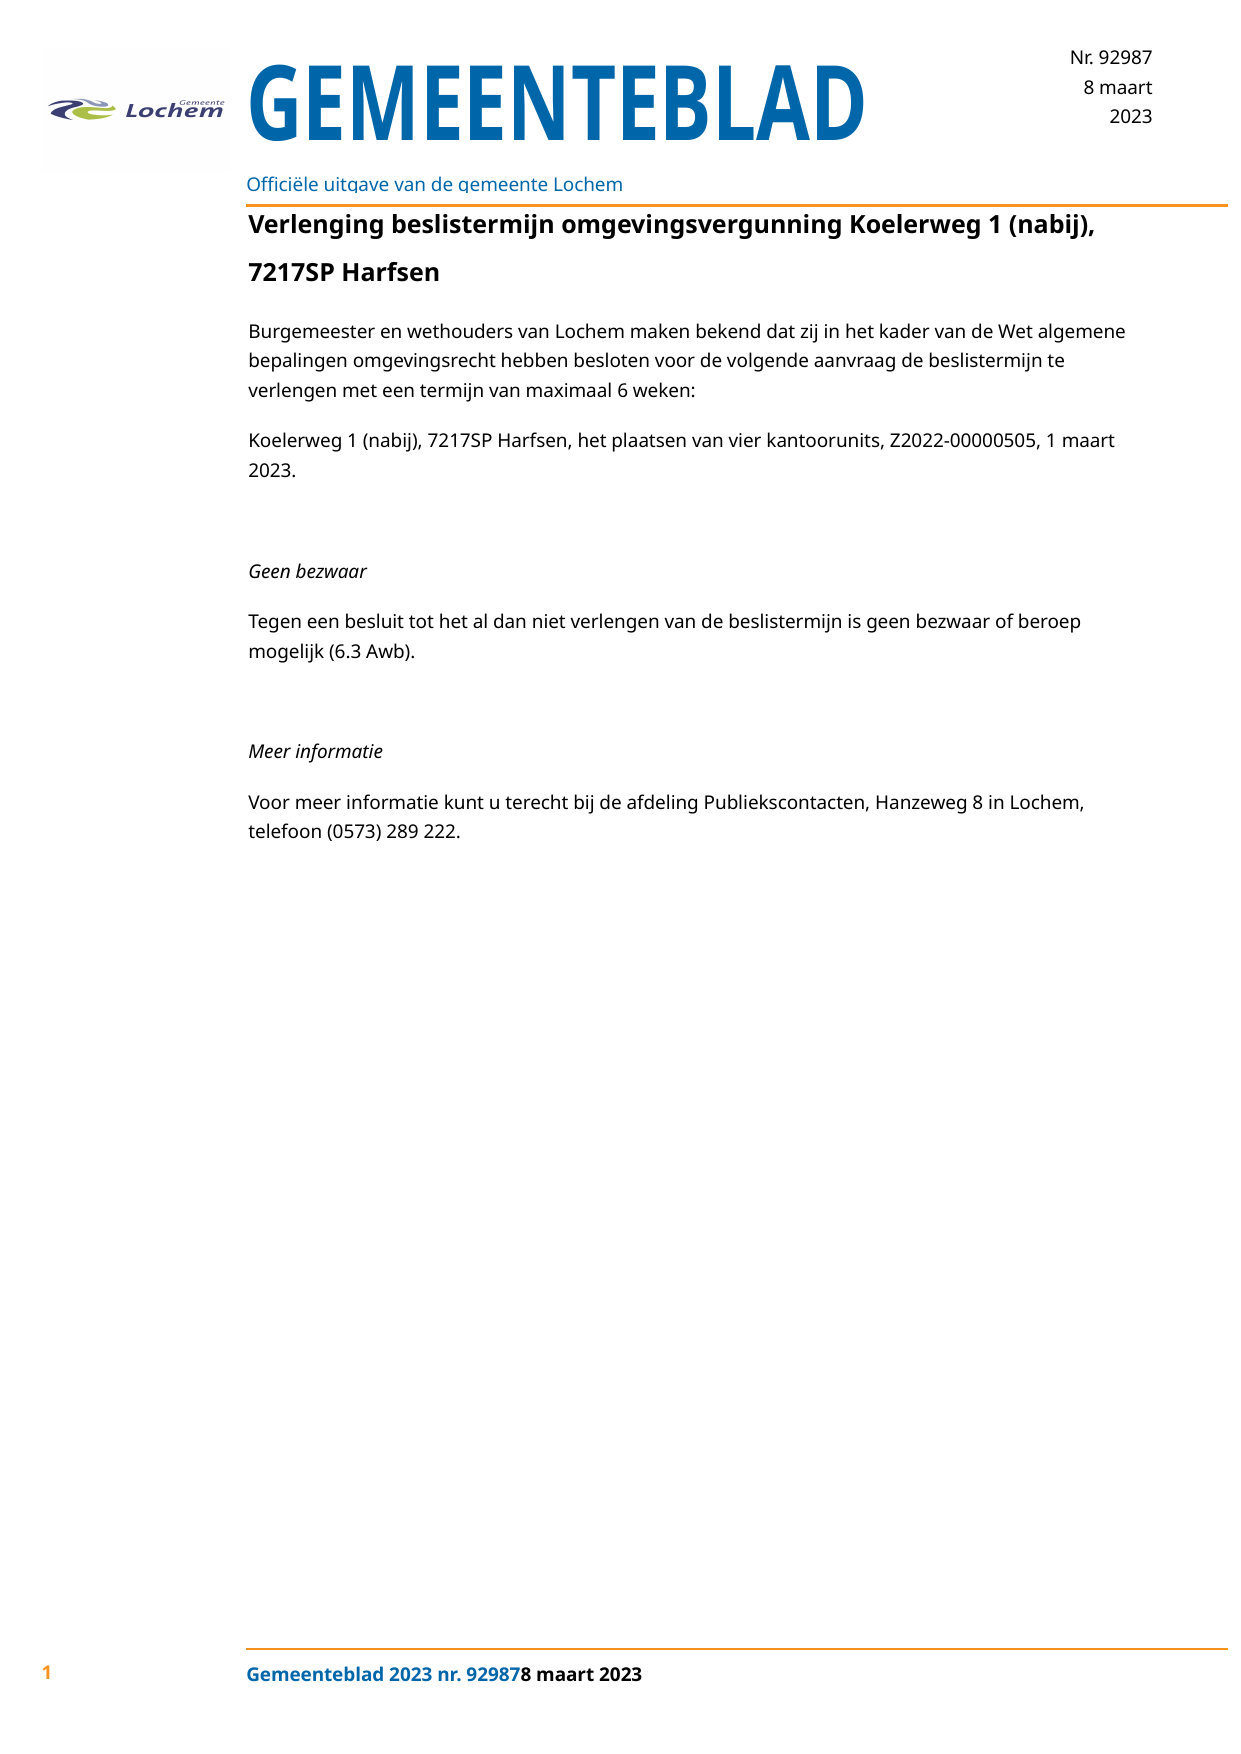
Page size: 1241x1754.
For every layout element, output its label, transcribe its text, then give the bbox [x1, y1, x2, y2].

picture [41, 47, 231, 172]
text Verlenging beslistermijn omgevingsvergunning Koelerweg 1 (nabij), 7217SP Harfsen [248, 207, 1152, 288]
text Meer informatie [248, 739, 1152, 764]
text Tegen een besluit tot het al dan niet verlengen van de beslistermijn is geen bezwaar of beroep mogelijk (6.3 Awb). [248, 608, 1152, 664]
text Burgemeester en wethouders van Lochem maken bekend dat zij in het kader van de Wet algemene bepalingen omgevingsrecht hebben besloten voor de volgende aanvraag de beslistermijn te verlengen met een termijn van maximaal 6 weken: [248, 318, 1152, 403]
text Koelerweg 1 (nabij), 7217SP Harfsen, het plaatsen van vier kantoorunits, Z2022-00000505, 1 maart 2023. [248, 427, 1152, 483]
text Geen bezwaar [248, 558, 1152, 584]
text Voor meer informatie kunt u terecht bij de afdeling Publiekscontacten, Hanzeweg 8 in Lochem, telefoon (0573) 289 222. [248, 789, 1152, 844]
